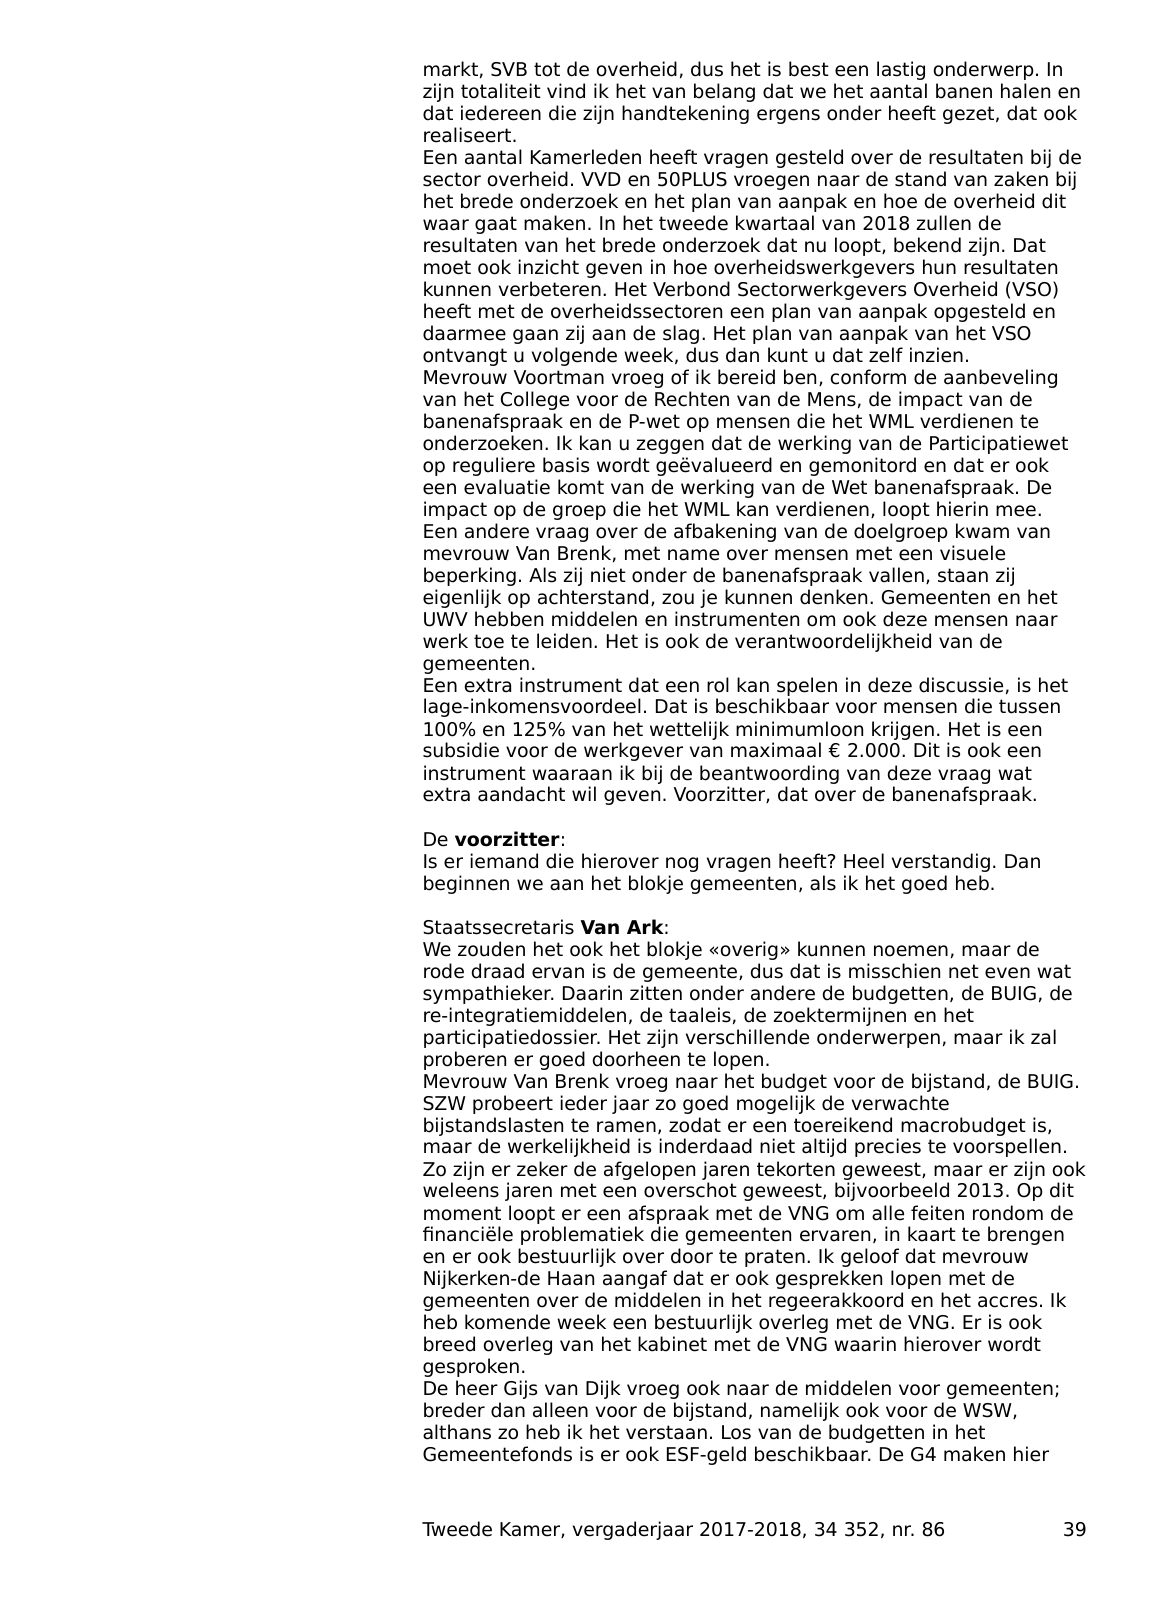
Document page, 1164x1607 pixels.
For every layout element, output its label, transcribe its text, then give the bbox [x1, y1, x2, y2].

text Mevrouw Voortman vroeg of ik bereid ben, conform de aanbeveling van het College voor de Rechten van de Mens, de impact van de banenafspraak en de P-wet op mensen die het WML verdienen te onderzoeken. Ik kan u zeggen dat de werking van de Participatiewet op reguliere basis wordt geëvalueerd en gemonitord en dat er ook een evaluatie komt van de werking van de Wet banenafspraak. De impact op de groep die het WML kan verdienen, loopt hierin mee. [422, 367, 1087, 521]
text De heer Gijs van Dijk vroeg ook naar de middelen voor gemeenten; breder dan alleen voor de bijstand, namelijk ook voor de WSW, althans zo heb ik het verstaan. Los van de budgetten in het Gemeentefonds is er ook ESF-geld beschikbaar. De G4 maken hier [422, 1378, 1087, 1466]
text Mevrouw Van Brenk vroeg naar het budget voor de bijstand, de BUIG. SZW probeert ieder jaar zo goed mogelijk de verwachte bijstandslasten te ramen, zodat er een toereikend macrobudget is, maar de werkelijkheid is inderdaad niet altijd precies te voorspellen. Zo zijn er zeker de afgelopen jaren tekorten geweest, maar er zijn ook weleens jaren met een overschot geweest, bijvoorbeeld 2013. Op dit moment loopt er een afspraak met de VNG om alle feiten rondom de financiële problematiek die gemeenten ervaren, in kaart te brengen en er ook bestuurlijk over door te praten. Ik geloof dat mevrouw Nijkerken-de Haan aangaf dat er ook gesprekken lopen met de gemeenten over de middelen in het regeerakkoord en het accres. Ik heb komende week een bestuurlijk overleg met de VNG. Er is ook breed overleg van het kabinet met de VNG waarin hierover wordt gesproken. [422, 1071, 1087, 1378]
text Een aantal Kamerleden heeft vragen gesteld over de resultaten bij de sector overheid. VVD en 50PLUS vroegen naar de stand van zaken bij het brede onderzoek en het plan van aanpak en hoe de overheid dit waar gaat maken. In het tweede kwartaal van 2018 zullen de resultaten van het brede onderzoek dat nu loopt, bekend zijn. Dat moet ook inzicht geven in hoe overheidswerkgevers hun resultaten kunnen verbeteren. Het Verbond Sectorwerkgevers Overheid (VSO) heeft met de overheidssectoren een plan van aanpak opgesteld en daarmee gaan zij aan de slag. Het plan van aanpak van het VSO ontvangt u volgende week, dus dan kunt u dat zelf inzien. [422, 147, 1087, 367]
text Is er iemand die hierover nog vragen heeft? Heel verstandig. Dan beginnen we aan het blokje gemeenten, als ik het goed heb. [422, 851, 1087, 894]
text Een extra instrument dat een rol kan spelen in deze discussie, is het lage-inkomensvoordeel. Dat is beschikbaar voor mensen die tussen 100% en 125% van het wettelijk minimumloon krijgen. Het is een subsidie voor de werkgever van maximaal € 2.000. Dit is ook een instrument waaraan ik bij de beantwoording van deze vraag wat extra aandacht wil geven. Voorzitter, dat over de banenafspraak. [422, 674, 1087, 806]
text We zouden het ook het blokje «overig» kunnen noemen, maar de rode draad ervan is de gemeente, dus dat is misschien net even wat sympathieker. Daarin zitten onder andere de budgetten, de BUIG, de re-integratiemiddelen, de taaleis, de zoektermijnen en het participatiedossier. Het zijn verschillende onderwerpen, maar ik zal proberen er goed doorheen te lopen. [422, 939, 1087, 1071]
text Een andere vraag over de afbakening van de doelgroep kwam van mevrouw Van Brenk, met name over mensen met een visuele beperking. Als zij niet onder de banenafspraak vallen, staan zij eigenlijk op achterstand, zou je kunnen denken. Gemeenten en het UWV hebben middelen en instrumenten om ook deze mensen naar werk toe te leiden. Het is ook de verantwoordelijkheid van de gemeenten. [422, 521, 1087, 674]
text Staatssecretaris Van Ark: [422, 917, 1087, 939]
text markt, SVB tot de overheid, dus het is best een lastig onderwerp. In zijn totaliteit vind ik het van belang dat we het aantal banen halen en dat iedereen die zijn handtekening ergens onder heeft gezet, dat ook realiseert. [422, 59, 1087, 147]
text De voorzitter: [422, 828, 1087, 851]
